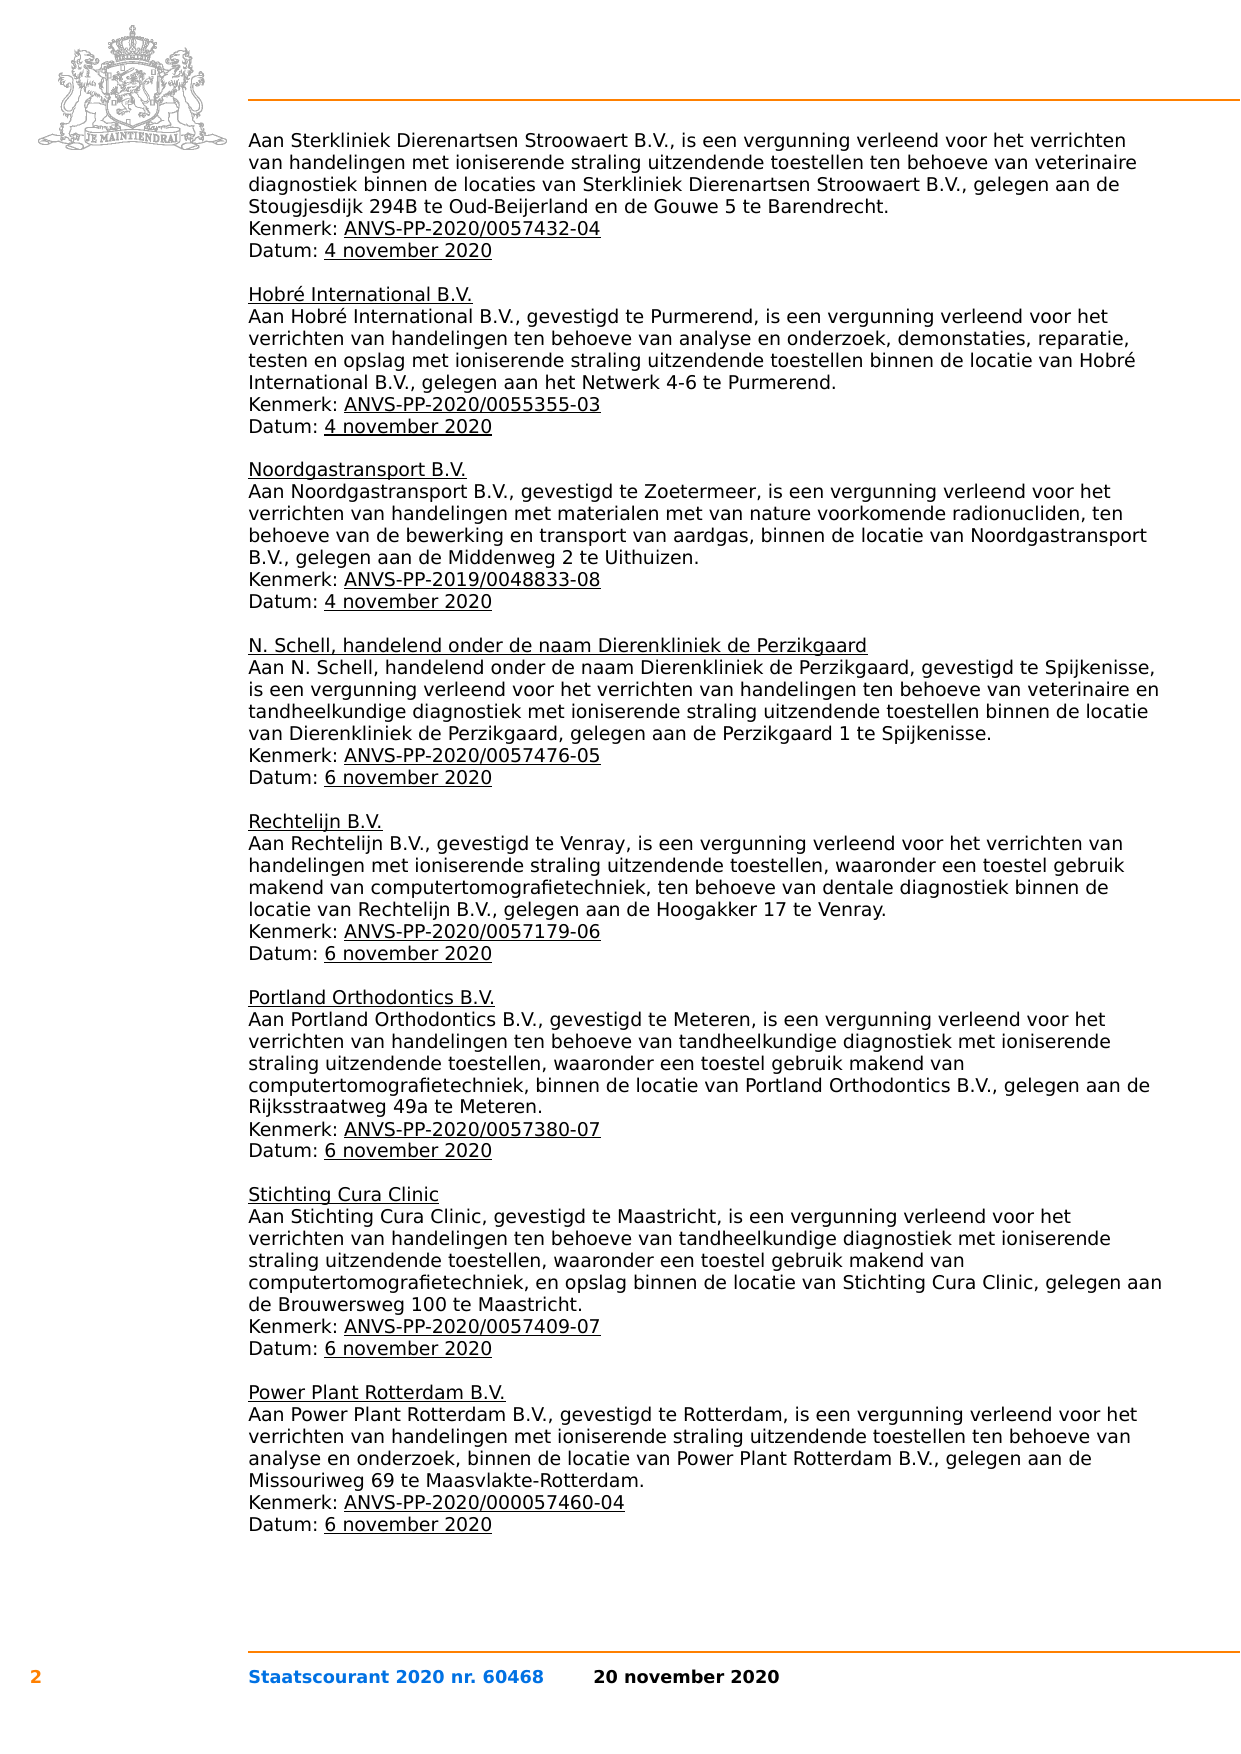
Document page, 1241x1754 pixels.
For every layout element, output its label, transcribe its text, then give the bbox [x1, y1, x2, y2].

text Datum: 6 november 2020 [248, 767, 1163, 789]
text Aan Hobré International B.V., gevestigd te Purmerend, is een vergunning verleend voor het verrichten van handelingen ten behoeve van analyse en onderzoek, demonstaties, reparatie, testen en opslag met ioniserende straling uitzendende toestellen binnen de locatie van Hobré International B.V., gelegen aan het Netwerk 4-6 te Purmerend. [248, 306, 1163, 393]
text Noordgastransport B.V. [248, 459, 1163, 481]
text Power Plant Rotterdam B.V. [248, 1382, 1163, 1404]
text Datum: 4 november 2020 [248, 416, 1163, 437]
text Aan N. Schell, handelend onder de naam Dierenkliniek de Perzikgaard, gevestigd te Spijkenisse, is een vergunning verleend voor het verrichten van handelingen ten behoeve van veterinaire en tandheelkundige diagnostiek met ioniserende straling uitzendende toestellen binnen de locatie van Dierenkliniek de Perzikgaard, gelegen aan de Perzikgaard 1 te Spijkenisse. [248, 657, 1163, 745]
picture [38, 25, 227, 150]
text Kenmerk: ANVS-PP-2020/0055355-03 [248, 393, 1163, 416]
text Rechtelijn B.V. [248, 811, 1163, 833]
text Kenmerk: ANVS-PP-2020/0057476-05 [248, 745, 1163, 767]
text Kenmerk: ANVS-PP-2020/0057179-06 [248, 921, 1163, 943]
text Aan Noordgastransport B.V., gevestigd te Zoetermeer, is een vergunning verleend voor het verrichten van handelingen met materialen met van nature voorkomende radionucliden, ten behoeve van de bewerking en transport van aardgas, binnen de locatie van Noordgastransport B.V., gelegen aan de Middenweg 2 te Uithuizen. [248, 481, 1163, 569]
text Aan Power Plant Rotterdam B.V., gevestigd te Rotterdam, is een vergunning verleend voor het verrichten van handelingen met ioniserende straling uitzendende toestellen ten behoeve van analyse en onderzoek, binnen de locatie van Power Plant Rotterdam B.V., gelegen aan de Missouriweg 69 te Maasvlakte-Rotterdam. [248, 1404, 1163, 1492]
text Datum: 6 november 2020 [248, 1338, 1163, 1360]
text N. Schell, handelend onder de naam Dierenkliniek de Perzikgaard [248, 635, 1163, 657]
text Stichting Cura Clinic [248, 1184, 1163, 1206]
text Aan Rechtelijn B.V., gevestigd te Venray, is een vergunning verleend voor het verrichten van handelingen met ioniserende straling uitzendende toestellen, waaronder een toestel gebruik makend van computertomografietechniek, ten behoeve van dentale diagnostiek binnen de locatie van Rechtelijn B.V., gelegen aan de Hoogakker 17 te Venray. [248, 833, 1163, 921]
text Portland Orthodontics B.V. [248, 987, 1163, 1008]
text Kenmerk: ANVS-PP-2020/0057409-07 [248, 1316, 1163, 1338]
text Aan Sterkliniek Dierenartsen Stroowaert B.V., is een vergunning verleend voor het verrichten van handelingen met ioniserende straling uitzendende toestellen ten behoeve van veterinaire diagnostiek binnen de locaties van Sterkliniek Dierenartsen Stroowaert B.V., gelegen aan de Stougjesdijk 294B te Oud-Beijerland en de Gouwe 5 te Barendrecht. [248, 130, 1163, 218]
text Datum: 6 november 2020 [248, 1140, 1163, 1162]
text Kenmerk: ANVS-PP-2020/000057460-04 [248, 1492, 1163, 1514]
text Datum: 6 november 2020 [248, 943, 1163, 965]
text Datum: 4 november 2020 [248, 591, 1163, 613]
text Kenmerk: ANVS-PP-2019/0048833-08 [248, 569, 1163, 591]
text Aan Stichting Cura Clinic, gevestigd te Maastricht, is een vergunning verleend voor het verrichten van handelingen ten behoeve van tandheelkundige diagnostiek met ioniserende straling uitzendende toestellen, waaronder een toestel gebruik makend van computertomografietechniek, en opslag binnen de locatie van Stichting Cura Clinic, gelegen aan de Brouwersweg 100 te Maastricht. [248, 1206, 1163, 1316]
text Kenmerk: ANVS-PP-2020/0057380-07 [248, 1118, 1163, 1140]
text Hobré International B.V. [248, 284, 1163, 306]
text Datum: 4 november 2020 [248, 240, 1163, 262]
text Datum: 6 november 2020 [248, 1514, 1163, 1536]
text Kenmerk: ANVS-PP-2020/0057432-04 [248, 218, 1163, 240]
text Aan Portland Orthodontics B.V., gevestigd te Meteren, is een vergunning verleend voor het verrichten van handelingen ten behoeve van tandheelkundige diagnostiek met ioniserende straling uitzendende toestellen, waaronder een toestel gebruik makend van computertomografietechniek, binnen de locatie van Portland Orthodontics B.V., gelegen aan de Rijksstraatweg 49a te Meteren. [248, 1008, 1163, 1118]
